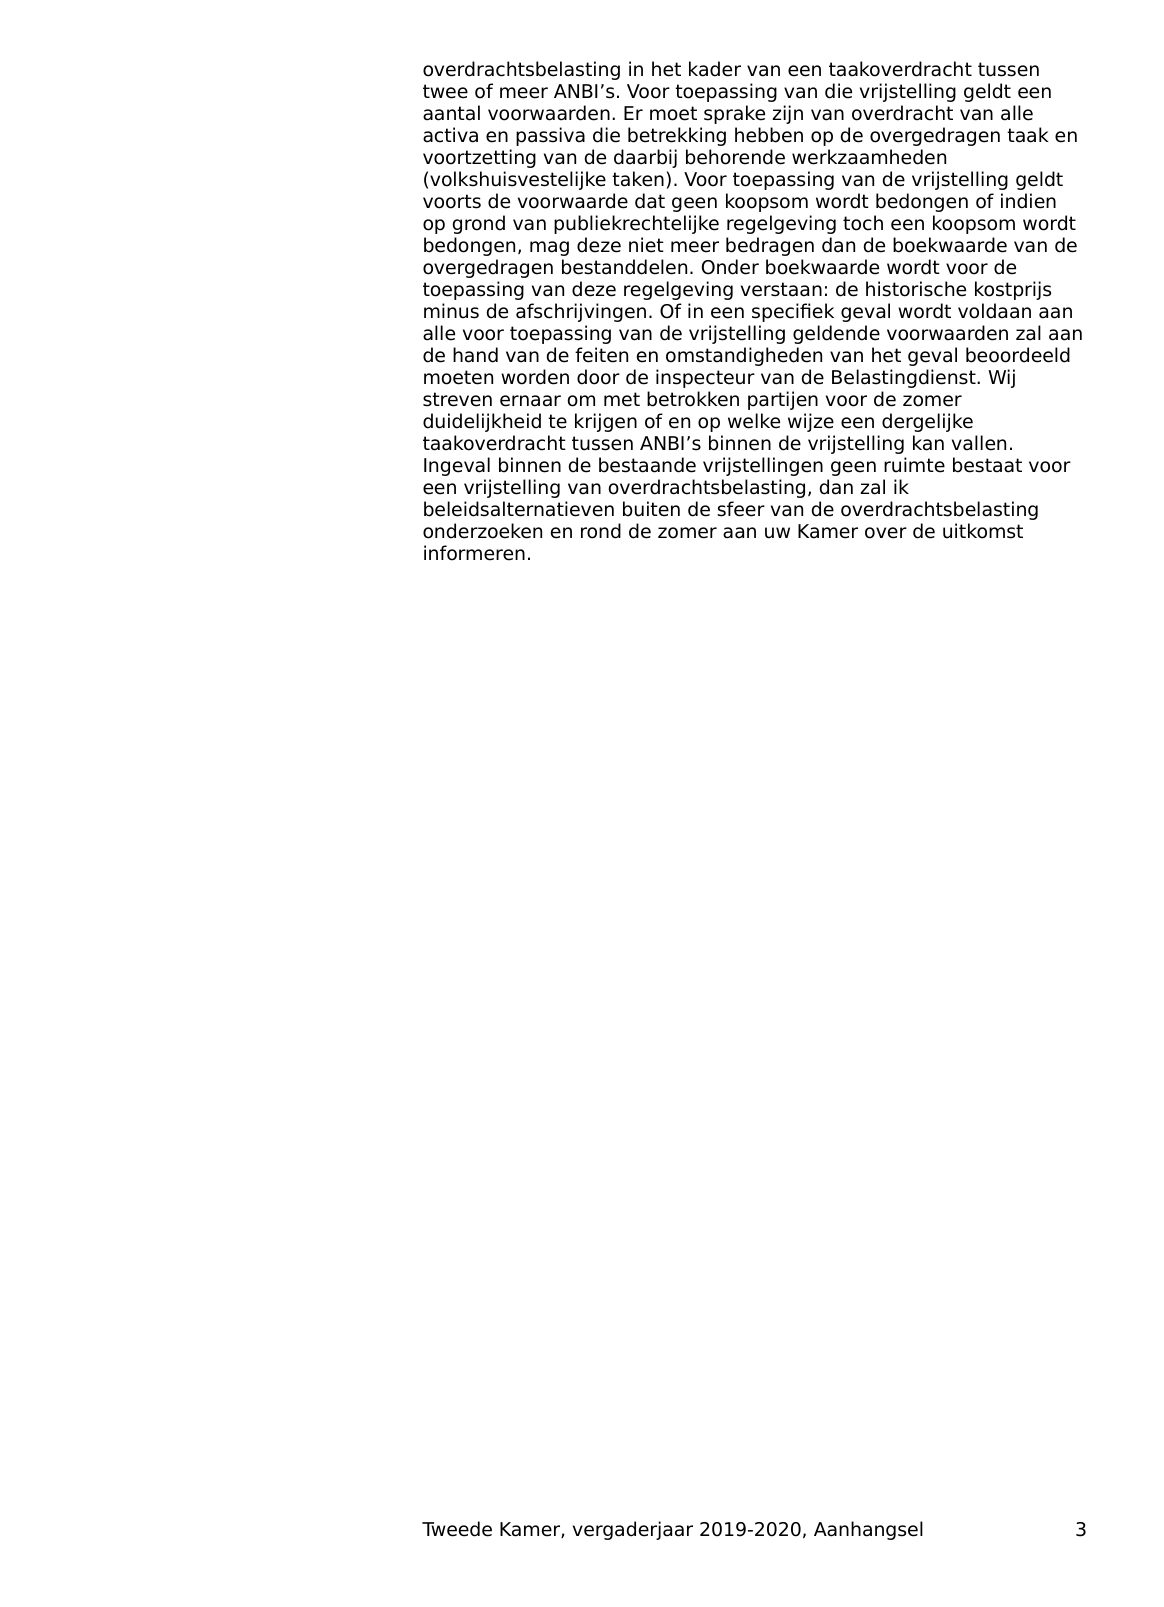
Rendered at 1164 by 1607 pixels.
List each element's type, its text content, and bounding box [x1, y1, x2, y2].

text overdrachtsbelasting in het kader van een taakoverdracht tussen twee of meer ANBI’s. Voor toepassing van die vrijstelling geldt een aantal voorwaarden. Er moet sprake zijn van overdracht van alle activa en passiva die betrekking hebben op de overgedragen taak en voortzetting van de daarbij behorende werkzaamheden (volkshuisvestelijke taken). Voor toepassing van de vrijstelling geldt voorts de voorwaarde dat geen koopsom wordt bedongen of indien op grond van publiekrechtelijke regelgeving toch een koopsom wordt bedongen, mag deze niet meer bedragen dan de boekwaarde van de overgedragen bestanddelen. Onder boekwaarde wordt voor de toepassing van deze regelgeving verstaan: de historische kostprijs minus de afschrijvingen. Of in een specifiek geval wordt voldaan aan alle voor toepassing van de vrijstelling geldende voorwaarden zal aan de hand van de feiten en omstandigheden van het geval beoordeeld moeten worden door de inspecteur van de Belastingdienst. Wij streven ernaar om met betrokken partijen voor de zomer duidelijkheid te krijgen of en op welke wijze een dergelijke taakoverdracht tussen ANBI’s binnen de vrijstelling kan vallen. Ingeval binnen de bestaande vrijstellingen geen ruimte bestaat voor een vrijstelling van overdrachtsbelasting, dan zal ik beleidsalternatieven buiten de sfeer van de overdrachtsbelasting onderzoeken en rond de zomer aan uw Kamer over de uitkomst informeren. [422, 59, 1087, 564]
